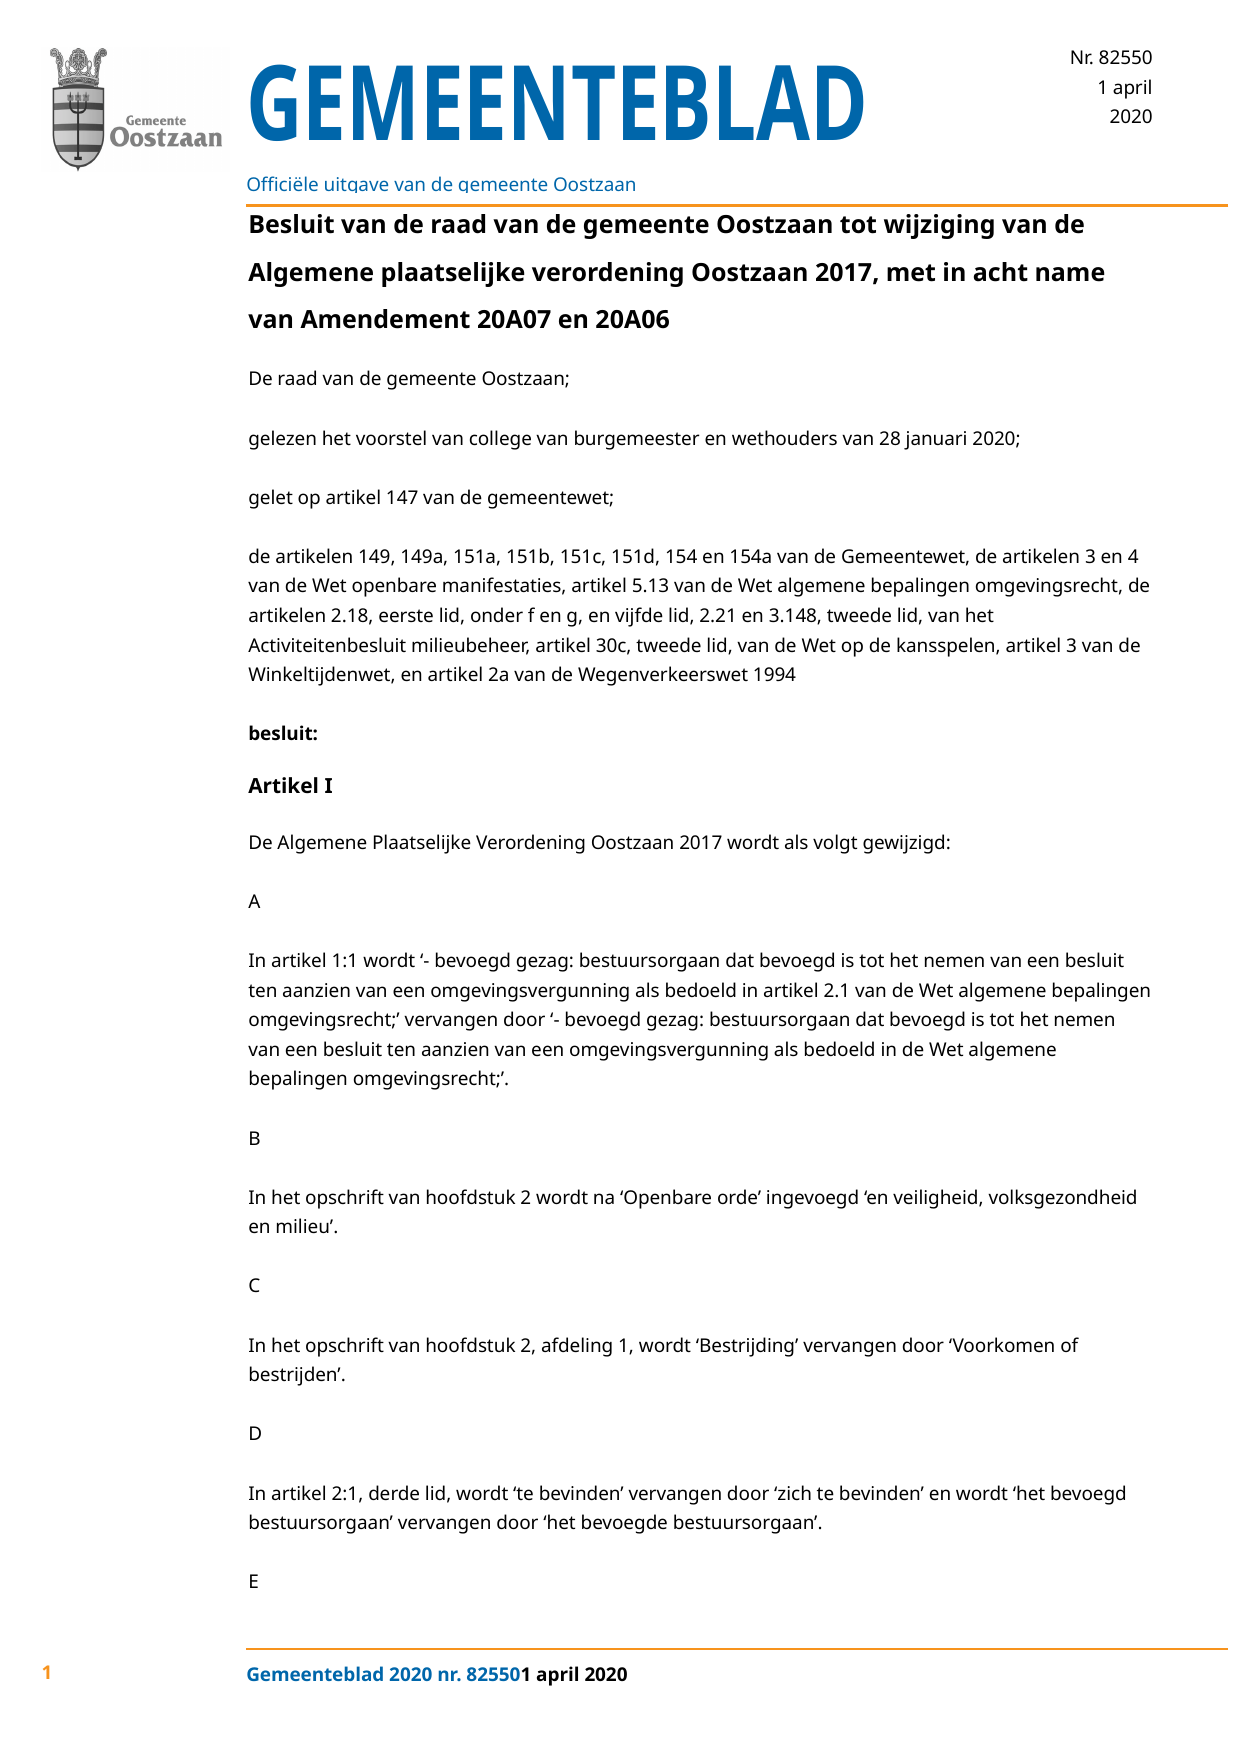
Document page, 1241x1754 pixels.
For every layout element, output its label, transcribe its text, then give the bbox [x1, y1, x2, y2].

text gelezen het voorstel van college van burgemeester en wethouders van 28 januari 2020; [248, 425, 1152, 450]
text In het opschrift van hoofdstuk 2 wordt na ‘Openbare orde’ ingevoegd ‘en veiligheid, volksgezondheid en milieu’. [248, 1184, 1152, 1239]
text Artikel I [248, 771, 1152, 799]
text de artikelen 149, 149a, 151a, 151b, 151c, 151d, 154 en 154a van de Gemeentewet, de artikelen 3 en 4 van de Wet openbare manifestaties, artikel 5.13 van de Wet algemene bepalingen omgevingsrecht, de artikelen 2.18, eerste lid, onder f en g, en vijfde lid, 2.21 en 3.148, tweede lid, van het Activiteitenbesluit milieubeheer, artikel 30c, tweede lid, van de Wet op de kansspelen, artikel 3 van de Winkeltijdenwet, en artikel 2a van de Wegenverkeerswet 1994 [248, 543, 1152, 687]
text In artikel 2:1, derde lid, wordt ‘te bevinden’ vervangen door ‘zich te bevinden’ en wordt ‘het bevoegd bestuursorgaan’ vervangen door ‘het bevoegde bestuursorgaan’. [248, 1480, 1152, 1535]
text Besluit van de raad van de gemeente Oostzaan tot wijziging van de Algemene plaatselijke verordening Oostzaan 2017, met in acht name van Amendement 20A07 en 20A06 [248, 207, 1152, 336]
text De Algemene Plaatselijke Verordening Oostzaan 2017 wordt als volgt gewijzigd: [248, 829, 1152, 855]
text A [248, 888, 1152, 914]
text B [248, 1125, 1152, 1151]
text gelet op artikel 147 van de gemeentewet; [248, 484, 1152, 509]
text In artikel 1:1 wordt ‘- bevoegd gezag: bestuursorgaan dat bevoegd is tot het nemen van een besluit ten aanzien van een omgevingsvergunning als bedoeld in artikel 2.1 van de Wet algemene bepalingen omgevingsrecht;’ vervangen door ‘- bevoegd gezag: bestuursorgaan dat bevoegd is tot het nemen van een besluit ten aanzien van een omgevingsvergunning als bedoeld in de Wet algemene bepalingen omgevingsrecht;’. [248, 947, 1152, 1091]
text besluit: [248, 721, 1152, 746]
picture [41, 47, 231, 172]
text De raad van de gemeente Oostzaan; [248, 366, 1152, 391]
text D [248, 1421, 1152, 1446]
text In het opschrift van hoofdstuk 2, afdeling 1, wordt ‘Bestrijding’ vervangen door ‘Voorkomen of bestrijden’. [248, 1332, 1152, 1387]
text E [248, 1568, 1152, 1594]
text C [248, 1273, 1152, 1298]
